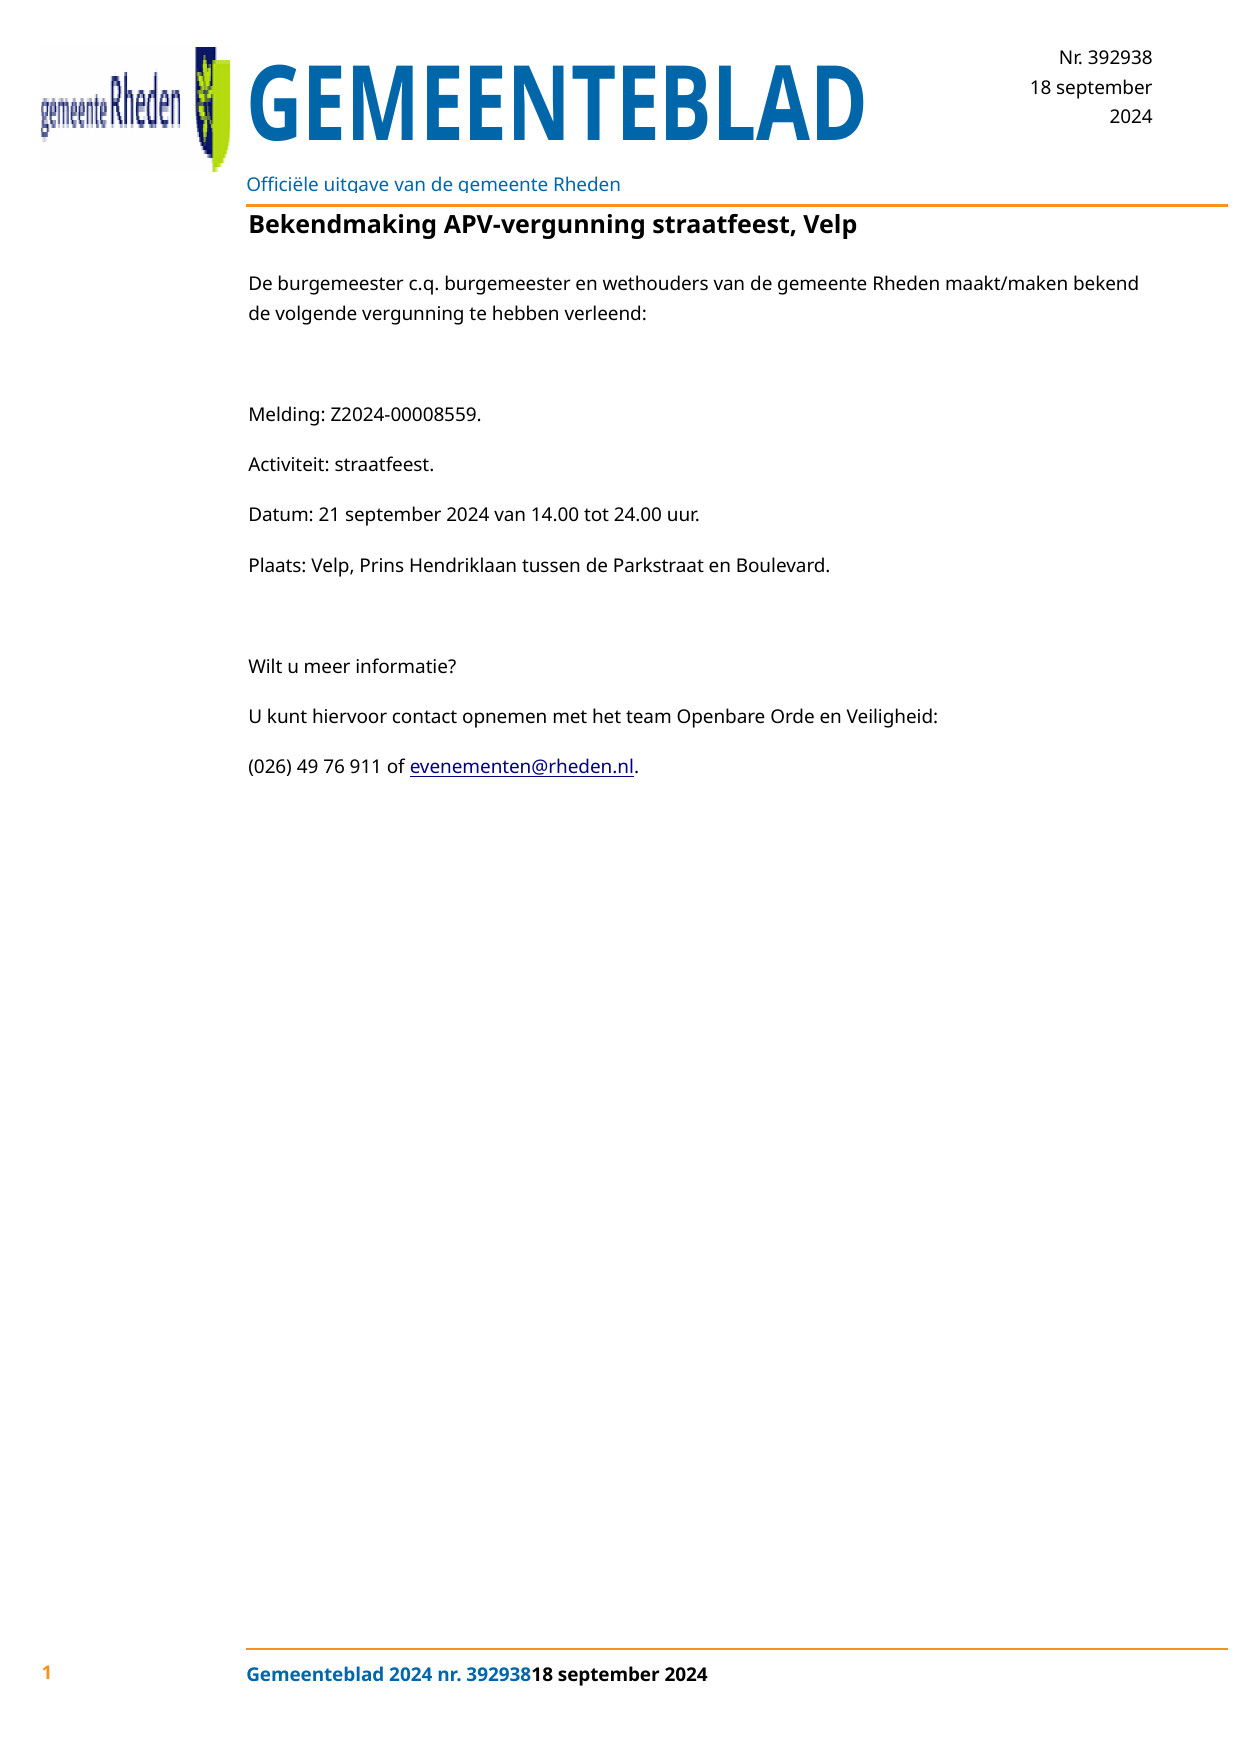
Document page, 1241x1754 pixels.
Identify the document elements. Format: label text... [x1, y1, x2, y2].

picture [41, 47, 231, 172]
text Datum: 21 september 2024 van 14.00 tot 24.00 uur. [248, 502, 1152, 527]
text Melding: Z2024-00008559. [248, 401, 1152, 426]
text Plaats: Velp, Prins Hendriklaan tussen de Parkstraat en Boulevard. [248, 552, 1152, 578]
text De burgemeester c.q. burgemeester en wethouders van de gemeente Rheden maakt/maken bekend de volgende vergunning te hebben verleend: [248, 270, 1152, 326]
text U kunt hiervoor contact opnemen met het team Openbare Orde en Veiligheid: [248, 703, 1152, 729]
text Bekendmaking APV-vergunning straatfeest, Velp [248, 207, 1152, 241]
text (026) 49 76 911 of evenementen@rheden.nl. [248, 754, 1152, 779]
text Wilt u meer informatie? [248, 653, 1152, 678]
text Activiteit: straatfeest. [248, 451, 1152, 477]
